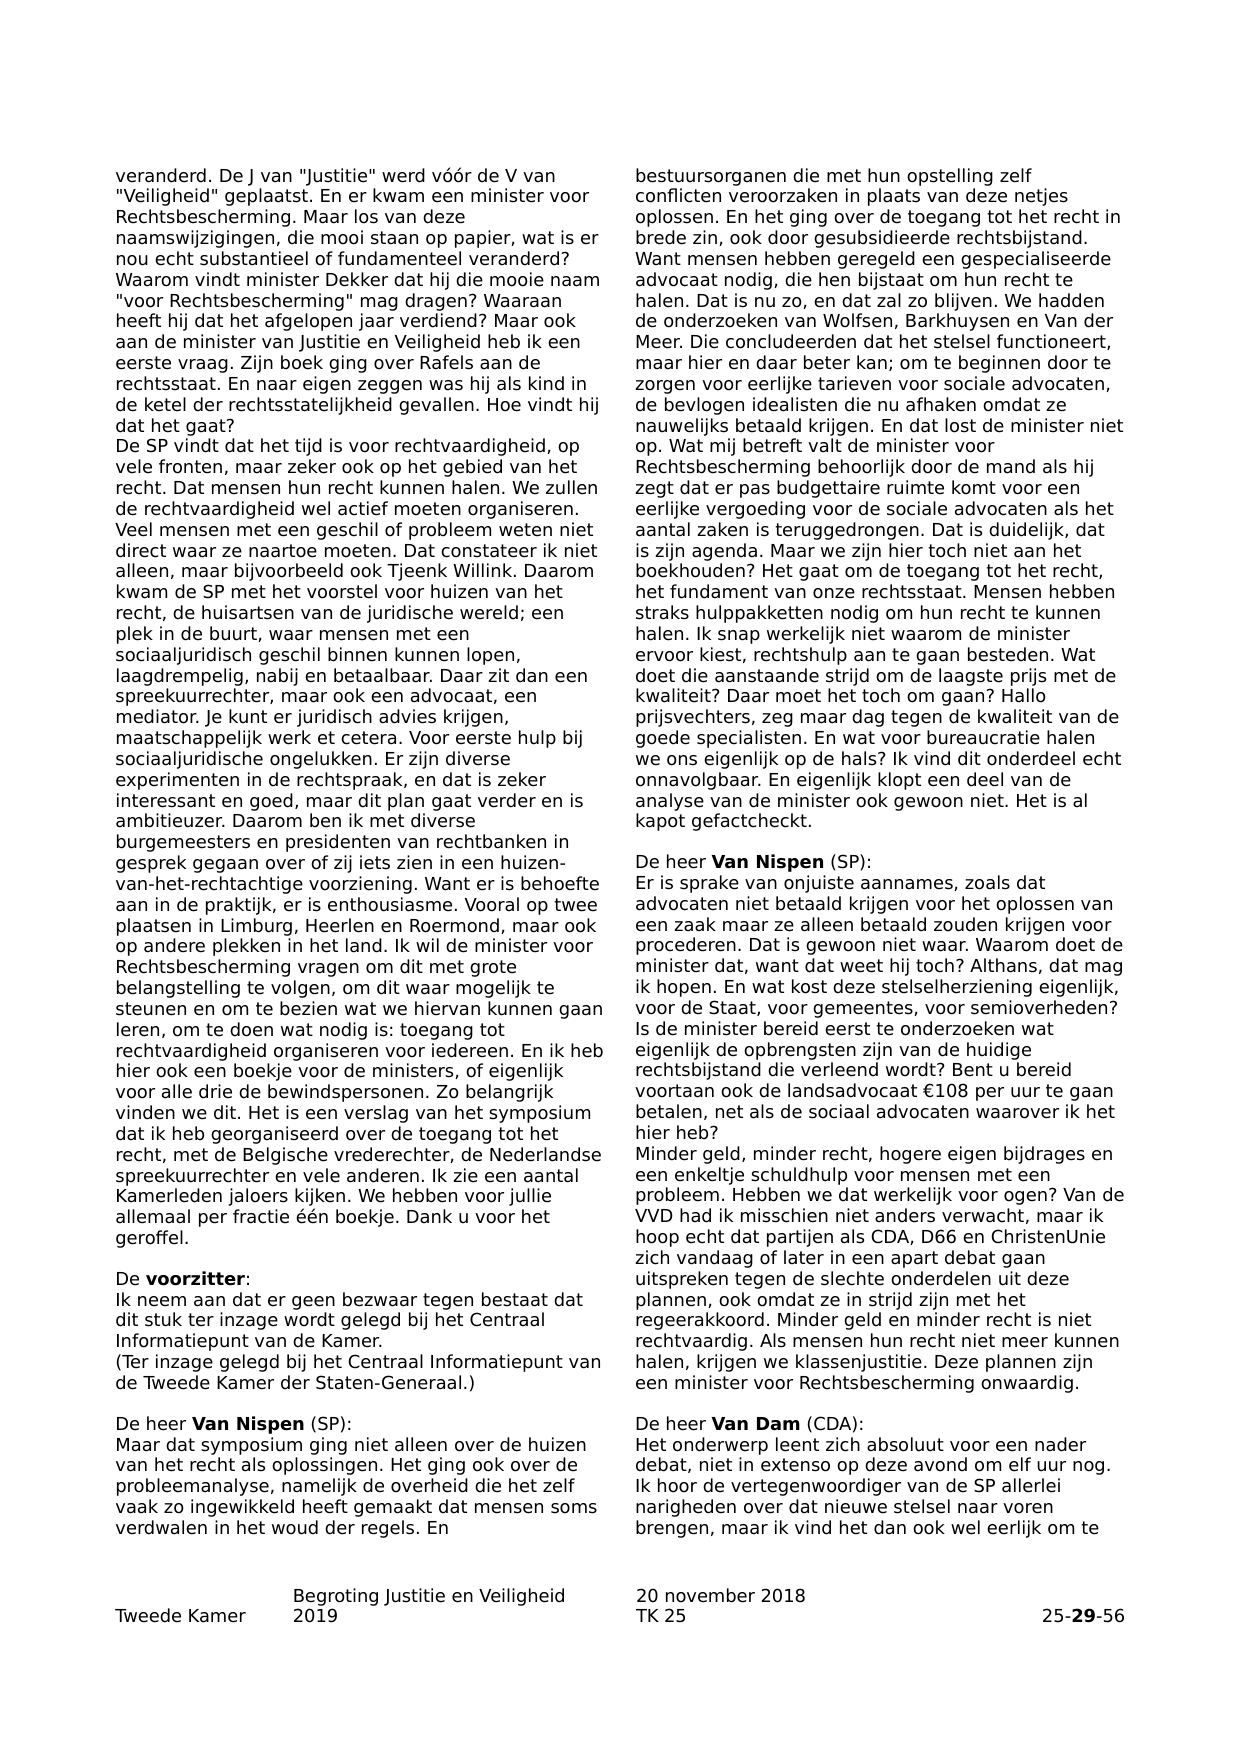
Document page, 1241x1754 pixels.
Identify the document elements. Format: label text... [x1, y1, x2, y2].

text De voorzitter: [115, 1269, 605, 1289]
text De heer Van Nispen (SP): [115, 1413, 605, 1434]
text Het onderwerp leent zich absoluut voor een nader debat, niet in extenso op deze avond om elf uur nog. Ik hoor de vertegenwoordiger van de SP allerlei narigheden over dat nieuwe stelsel naar voren brengen, maar ik vind het dan ook wel eerlijk om te [635, 1434, 1125, 1538]
text De heer Van Dam (CDA): [635, 1413, 1125, 1434]
text veranderd. De J van "Justitie" werd vóór de V van "Veiligheid" geplaatst. En er kwam een minister voor Rechtsbescherming. Maar los van deze naamswijzigingen, die mooi staan op papier, wat is er nou echt substantieel of fundamenteel veranderd? Waarom vindt minister Dekker dat hij die mooie naam "voor Rechtsbescherming" mag dragen? Waaraan heeft hij dat het afgelopen jaar verdiend? Maar ook aan de minister van Justitie en Veiligheid heb ik een eerste vraag. Zijn boek ging over Rafels aan de rechtsstaat. En naar eigen zeggen was hij als kind in de ketel der rechtsstatelijkheid gevallen. Hoe vindt hij dat het gaat? [115, 165, 605, 436]
text (Ter inzage gelegd bij het Centraal Informatiepunt van de Tweede Kamer der Staten-Generaal.) [115, 1352, 605, 1393]
text De heer Van Nispen (SP): [635, 852, 1125, 873]
text Minder geld, minder recht, hogere eigen bijdrages en een enkeltje schuldhulp voor mensen met een probleem. Hebben we dat werkelijk voor ogen? Van de VVD had ik misschien niet anders verwacht, maar ik hoop echt dat partijen als CDA, D66 en ChristenUnie zich vandaag of later in een apart debat gaan uitspreken tegen de slechte onderdelen uit deze plannen, ook omdat ze in strijd zijn met het regeerakkoord. Minder geld en minder recht is niet rechtvaardig. Als mensen hun recht niet meer kunnen halen, krijgen we klassenjustitie. Deze plannen zijn een minister voor Rechtsbescherming onwaardig. [635, 1143, 1125, 1393]
text Ik neem aan dat er geen bezwaar tegen bestaat dat dit stuk ter inzage wordt gelegd bij het Centraal Informatiepunt van de Kamer. [115, 1289, 605, 1352]
text Maar dat symposium ging niet alleen over de huizen van het recht als oplossingen. Het ging ook over de probleemanalyse, namelijk de overheid die het zelf vaak zo ingewikkeld heeft gemaakt dat mensen soms verdwalen in het woud der regels. En [115, 1434, 605, 1538]
text Er is sprake van onjuiste aannames, zoals dat advocaten niet betaald krijgen voor het oplossen van een zaak maar ze alleen betaald zouden krijgen voor procederen. Dat is gewoon niet waar. Waarom doet de minister dat, want dat weet hij toch? Althans, dat mag ik hopen. En wat kost deze stelselherziening eigenlijk, voor de Staat, voor gemeentes, voor semioverheden? Is de minister bereid eerst te onderzoeken wat eigenlijk de opbrengsten zijn van de huidige rechtsbijstand die verleend wordt? Bent u bereid voortaan ook de landsadvocaat €108 per uur te gaan betalen, net als de sociaal advocaten waarover ik het hier heb? [635, 873, 1125, 1143]
text bestuursorganen die met hun opstelling zelf conflicten veroorzaken in plaats van deze netjes oplossen. En het ging over de toegang tot het recht in brede zin, ook door gesubsidieerde rechtsbijstand. Want mensen hebben geregeld een gespecialiseerde advocaat nodig, die hen bijstaat om hun recht te halen. Dat is nu zo, en dat zal zo blijven. We hadden de onderzoeken van Wolfsen, Barkhuysen en Van der Meer. Die concludeerden dat het stelsel functioneert, maar hier en daar beter kan; om te beginnen door te zorgen voor eerlijke tarieven voor sociale advocaten, de bevlogen idealisten die nu afhaken omdat ze nauwelijks betaald krijgen. En dat lost de minister niet op. Wat mij betreft valt de minister voor Rechtsbescherming behoorlijk door de mand als hij zegt dat er pas budgettaire ruimte komt voor een eerlijke vergoeding voor de sociale advocaten als het aantal zaken is teruggedrongen. Dat is duidelijk, dat is zijn agenda. Maar we zijn hier toch niet aan het boekhouden? Het gaat om de toegang tot het recht, het fundament van onze rechtsstaat. Mensen hebben straks hulppakketten nodig om hun recht te kunnen halen. Ik snap werkelijk niet waarom de minister ervoor kiest, rechtshulp aan te gaan besteden. Wat doet die aanstaande strijd om de laagste prijs met de kwaliteit? Daar moet het toch om gaan? Hallo prijsvechters, zeg maar dag tegen de kwaliteit van de goede specialisten. En wat voor bureaucratie halen we ons eigenlijk op de hals? Ik vind dit onderdeel echt onnavolgbaar. En eigenlijk klopt een deel van de analyse van de minister ook gewoon niet. Het is al kapot gefactcheckt. [635, 165, 1125, 832]
text De SP vindt dat het tijd is voor rechtvaardigheid, op vele fronten, maar zeker ook op het gebied van het recht. Dat mensen hun recht kunnen halen. We zullen de rechtvaardigheid wel actief moeten organiseren. Veel mensen met een geschil of probleem weten niet direct waar ze naartoe moeten. Dat constateer ik niet alleen, maar bijvoorbeeld ook Tjeenk Willink. Daarom kwam de SP met het voorstel voor huizen van het recht, de huisartsen van de juridische wereld; een plek in de buurt, waar mensen met een sociaaljuridisch geschil binnen kunnen lopen, laagdrempelig, nabij en betaalbaar. Daar zit dan een spreekuurrechter, maar ook een advocaat, een mediator. Je kunt er juridisch advies krijgen, maatschappelijk werk et cetera. Voor eerste hulp bij sociaaljuridische ongelukken. Er zijn diverse experimenten in de rechtspraak, en dat is zeker interessant en goed, maar dit plan gaat verder en is ambitieuzer. Daarom ben ik met diverse burgemeesters en presidenten van rechtbanken in gesprek gegaan over of zij iets zien in een huizen-van-het-rechtachtige voorziening. Want er is behoefte aan in de praktijk, er is enthousiasme. Vooral op twee plaatsen in Limburg, Heerlen en Roermond, maar ook op andere plekken in het land. Ik wil de minister voor Rechtsbescherming vragen om dit met grote belangstelling te volgen, om dit waar mogelijk te steunen en om te bezien wat we hiervan kunnen gaan leren, om te doen wat nodig is: toegang tot rechtvaardigheid organiseren voor iedereen. En ik heb hier ook een boekje voor de ministers, of eigenlijk voor alle drie de bewindspersonen. Zo belangrijk vinden we dit. Het is een verslag van het symposium dat ik heb georganiseerd over de toegang tot het recht, met de Belgische vrederechter, de Nederlandse spreekuurrechter en vele anderen. Ik zie een aantal Kamerleden jaloers kijken. We hebben voor jullie allemaal per fractie één boekje. Dank u voor het geroffel. [115, 436, 605, 1249]
